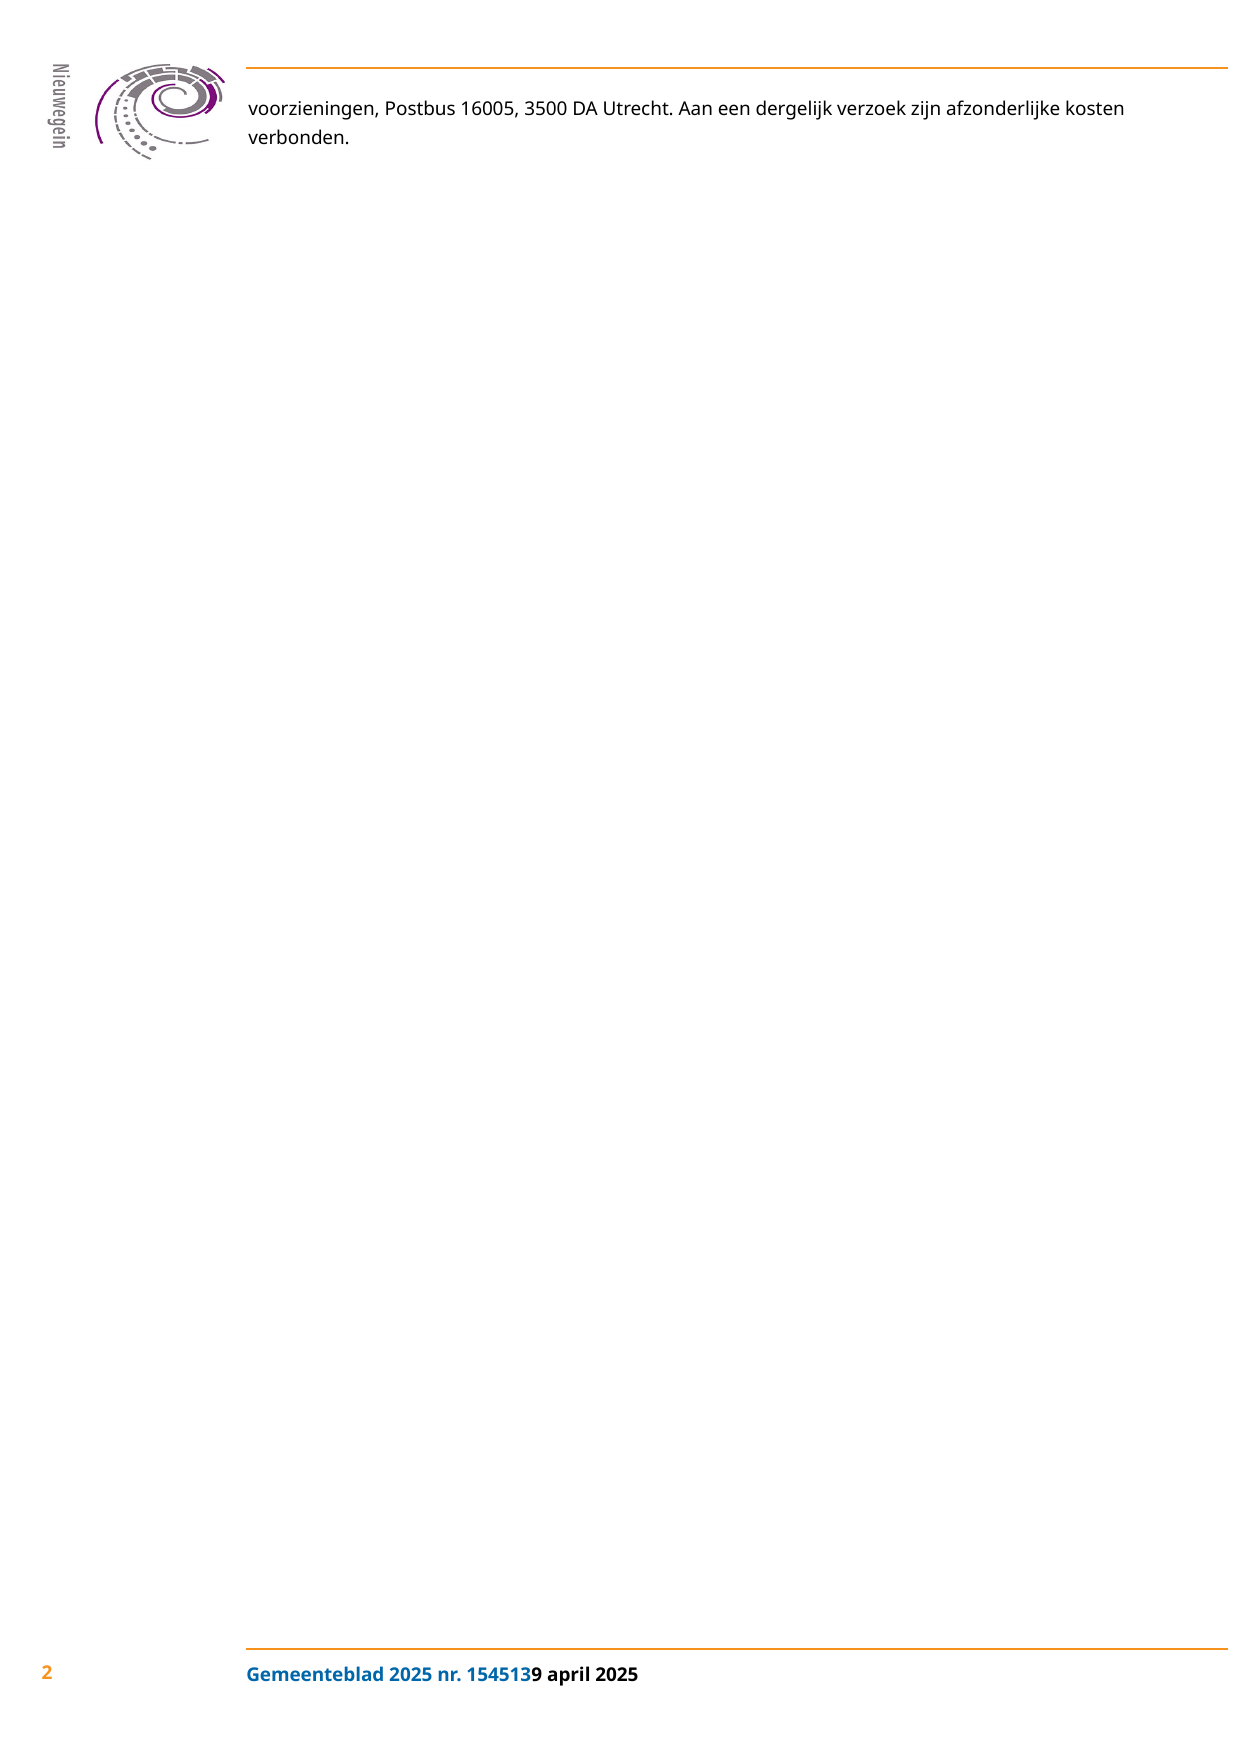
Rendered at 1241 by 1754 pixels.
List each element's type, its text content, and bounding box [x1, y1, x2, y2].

picture [41, 47, 231, 172]
text voorzieningen, Postbus 16005, 3500 DA Utrecht. Aan een dergelijk verzoek zijn afzonderlijke kosten verbonden. [248, 95, 1152, 150]
